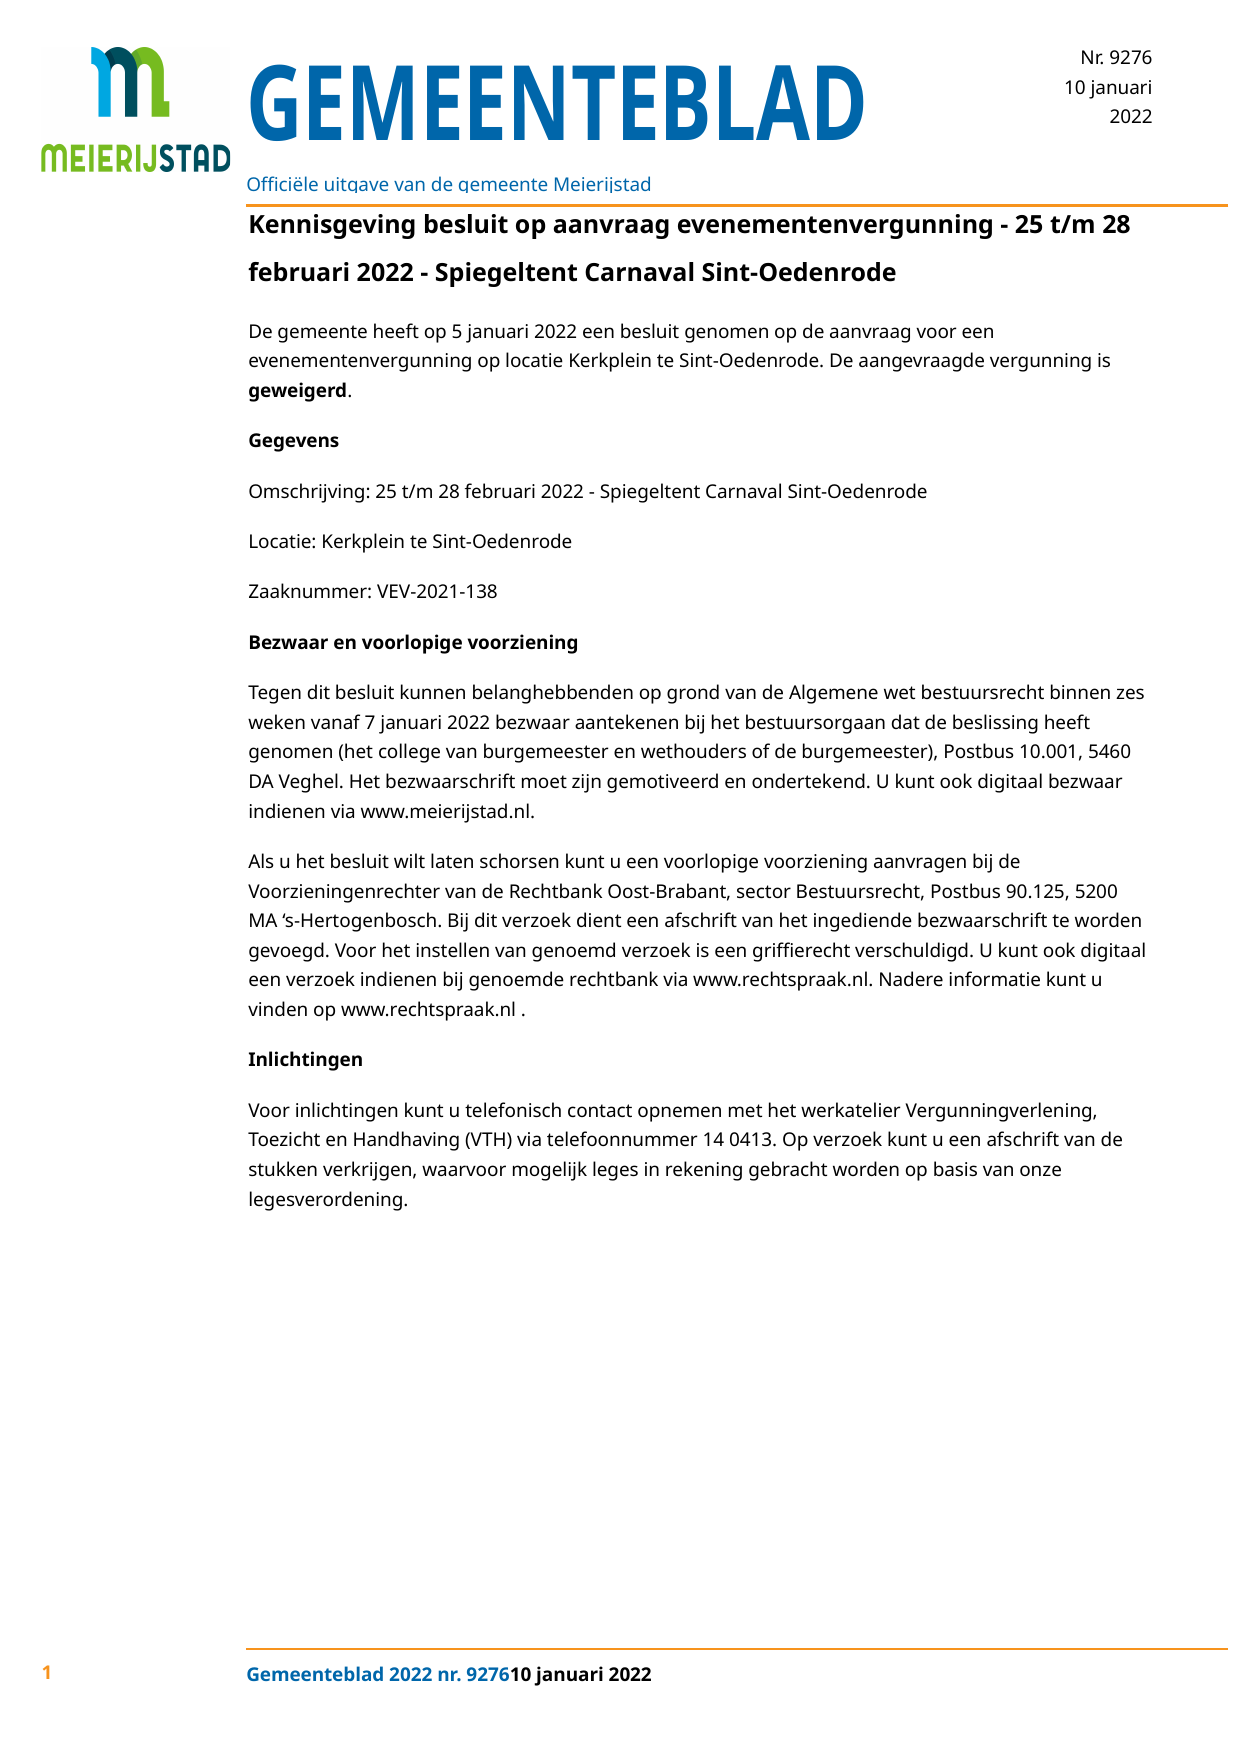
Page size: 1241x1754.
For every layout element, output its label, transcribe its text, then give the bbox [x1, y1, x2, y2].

picture [41, 47, 231, 172]
text Tegen dit besluit kunnen belanghebbenden op grond van de Algemene wet bestuursrecht binnen zes weken vanaf 7 januari 2022 bezwaar aantekenen bij het bestuursorgaan dat de beslissing heeft genomen (het college van burgemeester en wethouders of de burgemeester), Postbus 10.001, 5460 DA Veghel. Het bezwaarschrift moet zijn gemotiveerd en ondertekend. U kunt ook digitaal bezwaar indienen via www.meierijstad.nl. [248, 679, 1152, 824]
text De gemeente heeft op 5 januari 2022 een besluit genomen op de aanvraag voor een evenementenvergunning op locatie Kerkplein te Sint-Oedenrode. De aangevraagde vergunning is geweigerd. [248, 318, 1152, 403]
text Voor inlichtingen kunt u telefonisch contact opnemen met het werkatelier Vergunningverlening, Toezicht en Handhaving (VTH) via telefoonnummer 14 0413. Op verzoek kunt u een afschrift van de stukken verkrijgen, waarvoor mogelijk leges in rekening gebracht worden op basis van onze legesverordening. [248, 1097, 1152, 1212]
text Gegevens [248, 427, 1152, 453]
text Omschrijving: 25 t/m 28 februari 2022 - Spiegeltent Carnaval Sint-Oedenrode [248, 478, 1152, 504]
text Zaaknummer: VEV-2021-138 [248, 579, 1152, 604]
text Kennisgeving besluit op aanvraag evenementenvergunning - 25 t/m 28 februari 2022 - Spiegeltent Carnaval Sint-Oedenrode [248, 207, 1152, 288]
text Locatie: Kerkplein te Sint-Oedenrode [248, 528, 1152, 554]
text Inlichtingen [248, 1047, 1152, 1072]
text Als u het besluit wilt laten schorsen kunt u een voorlopige voorziening aanvragen bij de Voorzieningenrechter van de Rechtbank Oost-Brabant, sector Bestuursrecht, Postbus 90.125, 5200 MA ‘s-Hertogenbosch. Bij dit verzoek dient een afschrift van het ingediende bezwaarschrift te worden gevoegd. Voor het instellen van genoemd verzoek is een griffierecht verschuldigd. U kunt ook digitaal een verzoek indienen bij genoemde rechtbank via www.rechtspraak.nl. Nadere informatie kunt u vinden op www.rechtspraak.nl . [248, 848, 1152, 1022]
text Bezwaar en voorlopige voorziening [248, 629, 1152, 655]
